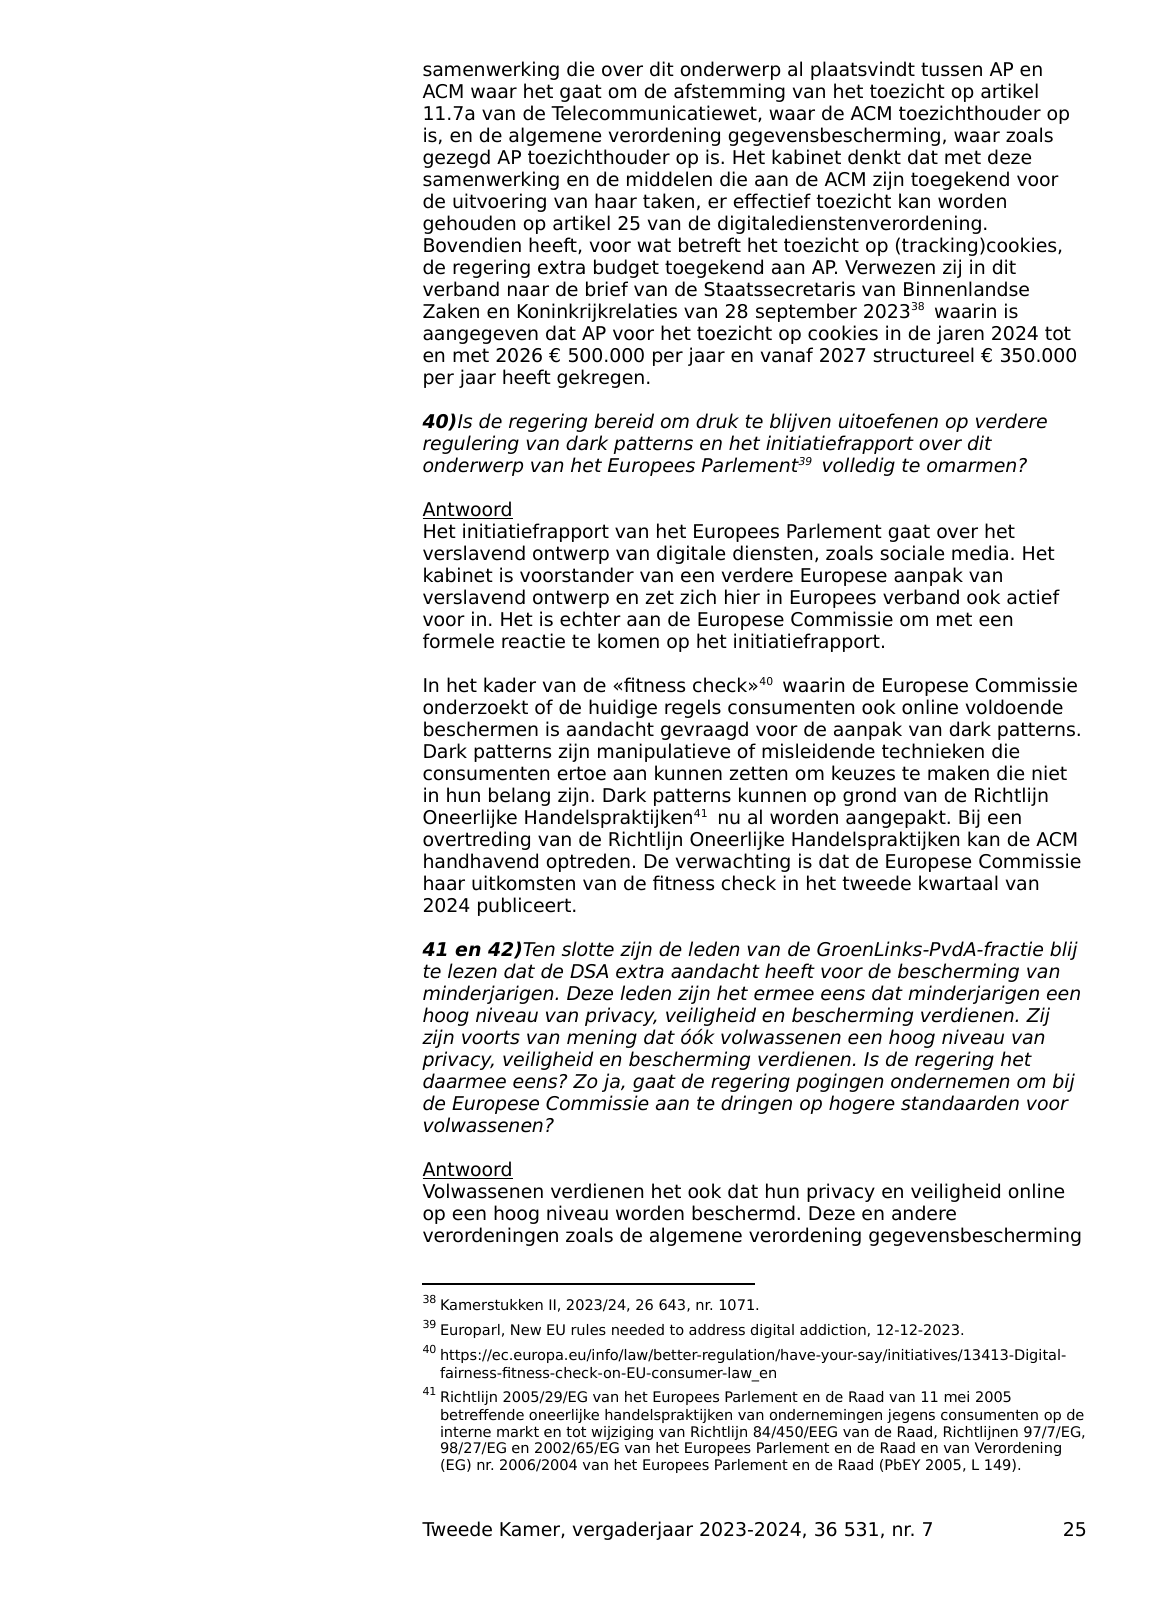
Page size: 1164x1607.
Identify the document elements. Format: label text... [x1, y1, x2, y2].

text Antwoord [422, 499, 1087, 521]
text samenwerking die over dit onderwerp al plaatsvindt tussen AP en ACM waar het gaat om de afstemming van het toezicht op artikel 11.7a van de Telecommunicatiewet, waar de ACM toezichthouder op is, en de algemene verordening gegevensbescherming, waar zoals gezegd AP toezichthouder op is. Het kabinet denkt dat met deze samenwerking en de middelen die aan de ACM zijn toegekend voor de uitvoering van haar taken, er effectief toezicht kan worden gehouden op artikel 25 van de digitaledienstenverordening. Bovendien heeft, voor wat betreft het toezicht op (tracking)cookies, de regering extra budget toegekend aan AP. Verwezen zij in dit verband naar de brief van de Staatssecretaris van Binnenlandse Zaken en Koninkrijkrelaties van 28 september 2023 waarin is aangegeven dat AP voor het toezicht op cookies in de jaren 2024 tot en met 2026 € 500.000 per jaar en vanaf 2027 structureel € 350.000 per jaar heeft gekregen. [422, 59, 1087, 389]
text Richtlijn 2005/29/EG van het Europees Parlement en de Raad van 11 mei 2005 betreffende oneerlijke handelspraktijken van ondernemingen jegens consumenten op de interne markt en tot wijziging van Richtlijn 84/450/EEG van de Raad, Richtlijnen 97/7/EG, 98/27/EG en 2002/65/EG van het Europees Parlement en de Raad en van Verordening (EG) nr. 2006/2004 van het Europees Parlement en de Raad (PbEY 2005, L 149). [422, 1385, 1087, 1474]
text Kamerstukken II, 2023/24, 26 643, nr. 1071. [422, 1293, 1087, 1315]
text In het kader van de «fitness check» waarin de Europese Commissie onderzoekt of de huidige regels consumenten ook online voldoende beschermen is aandacht gevraagd voor de aanpak van dark patterns. Dark patterns zijn manipulatieve of misleidende technieken die consumenten ertoe aan kunnen zetten om keuzes te maken die niet in hun belang zijn. Dark patterns kunnen op grond van de Richtlijn Oneerlijke Handelspraktijken nu al worden aangepakt. Bij een overtreding van de Richtlijn Oneerlijke Handelspraktijken kan de ACM handhavend optreden. De verwachting is dat de Europese Commissie haar uitkomsten van de fitness check in het tweede kwartaal van 2024 publiceert. [422, 675, 1087, 917]
text https://ec.europa.eu/info/law/better-regulation/have-your-say/initiatives/13413-Digital-fairness-fitness-check-on-EU-consumer-law_en [422, 1343, 1087, 1382]
text Volwassenen verdienen het ook dat hun privacy en veiligheid online op een hoog niveau worden beschermd. Deze en andere verordeningen zoals de algemene verordening gegevensbescherming [422, 1181, 1087, 1247]
text Het initiatiefrapport van het Europees Parlement gaat over het verslavend ontwerp van digitale diensten, zoals sociale media. Het kabinet is voorstander van een verdere Europese aanpak van verslavend ontwerp en zet zich hier in Europees verband ook actief voor in. Het is echter aan de Europese Commissie om met een formele reactie te komen op het initiatiefrapport. [422, 521, 1087, 653]
text Europarl, New EU rules needed to address digital addiction, 12-12-2023. [422, 1318, 1087, 1340]
text Antwoord [422, 1159, 1087, 1181]
text 40)Is de regering bereid om druk te blijven uitoefenen op verdere regulering van dark patterns en het initiatiefrapport over dit onderwerp van het Europees Parlement volledig te omarmen? [422, 411, 1087, 477]
text 41 en 42)Ten slotte zijn de leden van de GroenLinks-PvdA-fractie blij te lezen dat de DSA extra aandacht heeft voor de bescherming van minderjarigen. Deze leden zijn het ermee eens dat minderjarigen een hoog niveau van privacy, veiligheid en bescherming verdienen. Zij zijn voorts van mening dat óók volwassenen een hoog niveau van privacy, veiligheid en bescherming verdienen. Is de regering het daarmee eens? Zo ja, gaat de regering pogingen ondernemen om bij de Europese Commissie aan te dringen op hogere standaarden voor volwassenen? [422, 939, 1087, 1137]
